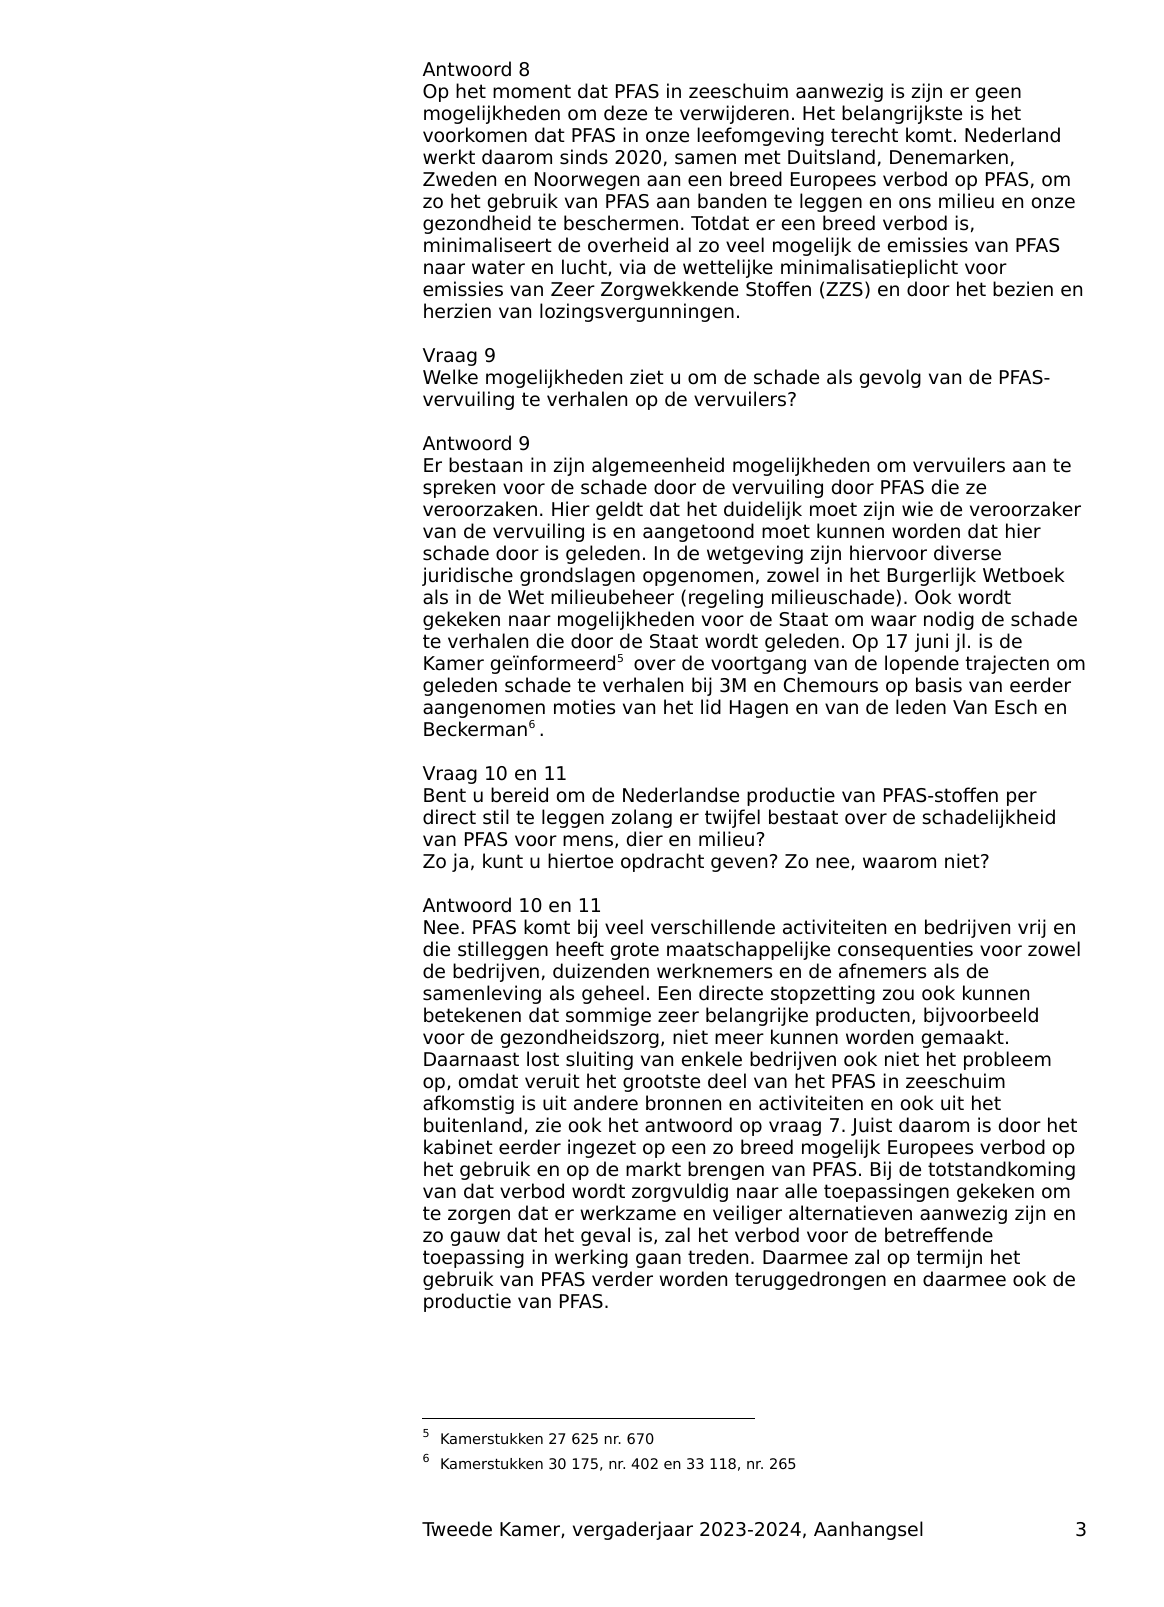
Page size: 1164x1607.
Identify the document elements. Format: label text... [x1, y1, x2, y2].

text Kamerstukken 30 175, nr. 402 en 33 118, nr. 265 [422, 1452, 1087, 1474]
text Er bestaan in zijn algemeenheid mogelijkheden om vervuilers aan te spreken voor de schade door de vervuiling door PFAS die ze veroorzaken. Hier geldt dat het duidelijk moet zijn wie de veroorzaker van de vervuiling is en aangetoond moet kunnen worden dat hier schade door is geleden. In de wetgeving zijn hiervoor diverse juridische grondslagen opgenomen, zowel in het Burgerlijk Wetboek als in de Wet milieubeheer (regeling milieuschade). Ook wordt gekeken naar mogelijkheden voor de Staat om waar nodig de schade te verhalen die door de Staat wordt geleden. Op 17 juni jl. is de Kamer geïnformeerd over de voortgang van de lopende trajecten om geleden schade te verhalen bij 3M en Chemours op basis van eerder aangenomen moties van het lid Hagen en van de leden Van Esch en Beckerman. [422, 455, 1087, 741]
text Vraag 10 en 11 [422, 763, 1087, 785]
text Vraag 9 [422, 345, 1087, 367]
text Op het moment dat PFAS in zeeschuim aanwezig is zijn er geen mogelijkheden om deze te verwijderen. Het belangrijkste is het voorkomen dat PFAS in onze leefomgeving terecht komt. Nederland werkt daarom sinds 2020, samen met Duitsland, Denemarken, Zweden en Noorwegen aan een breed Europees verbod op PFAS, om zo het gebruik van PFAS aan banden te leggen en ons milieu en onze gezondheid te beschermen. Totdat er een breed verbod is, minimaliseert de overheid al zo veel mogelijk de emissies van PFAS naar water en lucht, via de wettelijke minimalisatieplicht voor emissies van Zeer Zorgwekkende Stoffen (ZZS) en door het bezien en herzien van lozingsvergunningen. [422, 81, 1087, 323]
text Nee. PFAS komt bij veel verschillende activiteiten en bedrijven vrij en die stilleggen heeft grote maatschappelijke consequenties voor zowel de bedrijven, duizenden werknemers en de afnemers als de samenleving als geheel. Een directe stopzetting zou ook kunnen betekenen dat sommige zeer belangrijke producten, bijvoorbeeld voor de gezondheidszorg, niet meer kunnen worden gemaakt. [422, 917, 1087, 1049]
text Welke mogelijkheden ziet u om de schade als gevolg van de PFAS-vervuiling te verhalen op de vervuilers? [422, 367, 1087, 411]
text Zo ja, kunt u hiertoe opdracht geven? Zo nee, waarom niet? [422, 851, 1087, 873]
text Antwoord 10 en 11 [422, 895, 1087, 917]
text Antwoord 8 [422, 59, 1087, 81]
text Bent u bereid om de Nederlandse productie van PFAS-stoffen per direct stil te leggen zolang er twijfel bestaat over de schadelijkheid van PFAS voor mens, dier en milieu? [422, 785, 1087, 851]
text Antwoord 9 [422, 433, 1087, 455]
text Daarnaast lost sluiting van enkele bedrijven ook niet het probleem op, omdat veruit het grootste deel van het PFAS in zeeschuim afkomstig is uit andere bronnen en activiteiten en ook uit het buitenland, zie ook het antwoord op vraag 7. Juist daarom is door het kabinet eerder ingezet op een zo breed mogelijk Europees verbod op het gebruik en op de markt brengen van PFAS. Bij de totstandkoming van dat verbod wordt zorgvuldig naar alle toepassingen gekeken om te zorgen dat er werkzame en veiliger alternatieven aanwezig zijn en zo gauw dat het geval is, zal het verbod voor de betreffende toepassing in werking gaan treden. Daarmee zal op termijn het gebruik van PFAS verder worden teruggedrongen en daarmee ook de productie van PFAS. [422, 1049, 1087, 1313]
text Kamerstukken 27 625 nr. 670 [422, 1427, 1087, 1449]
